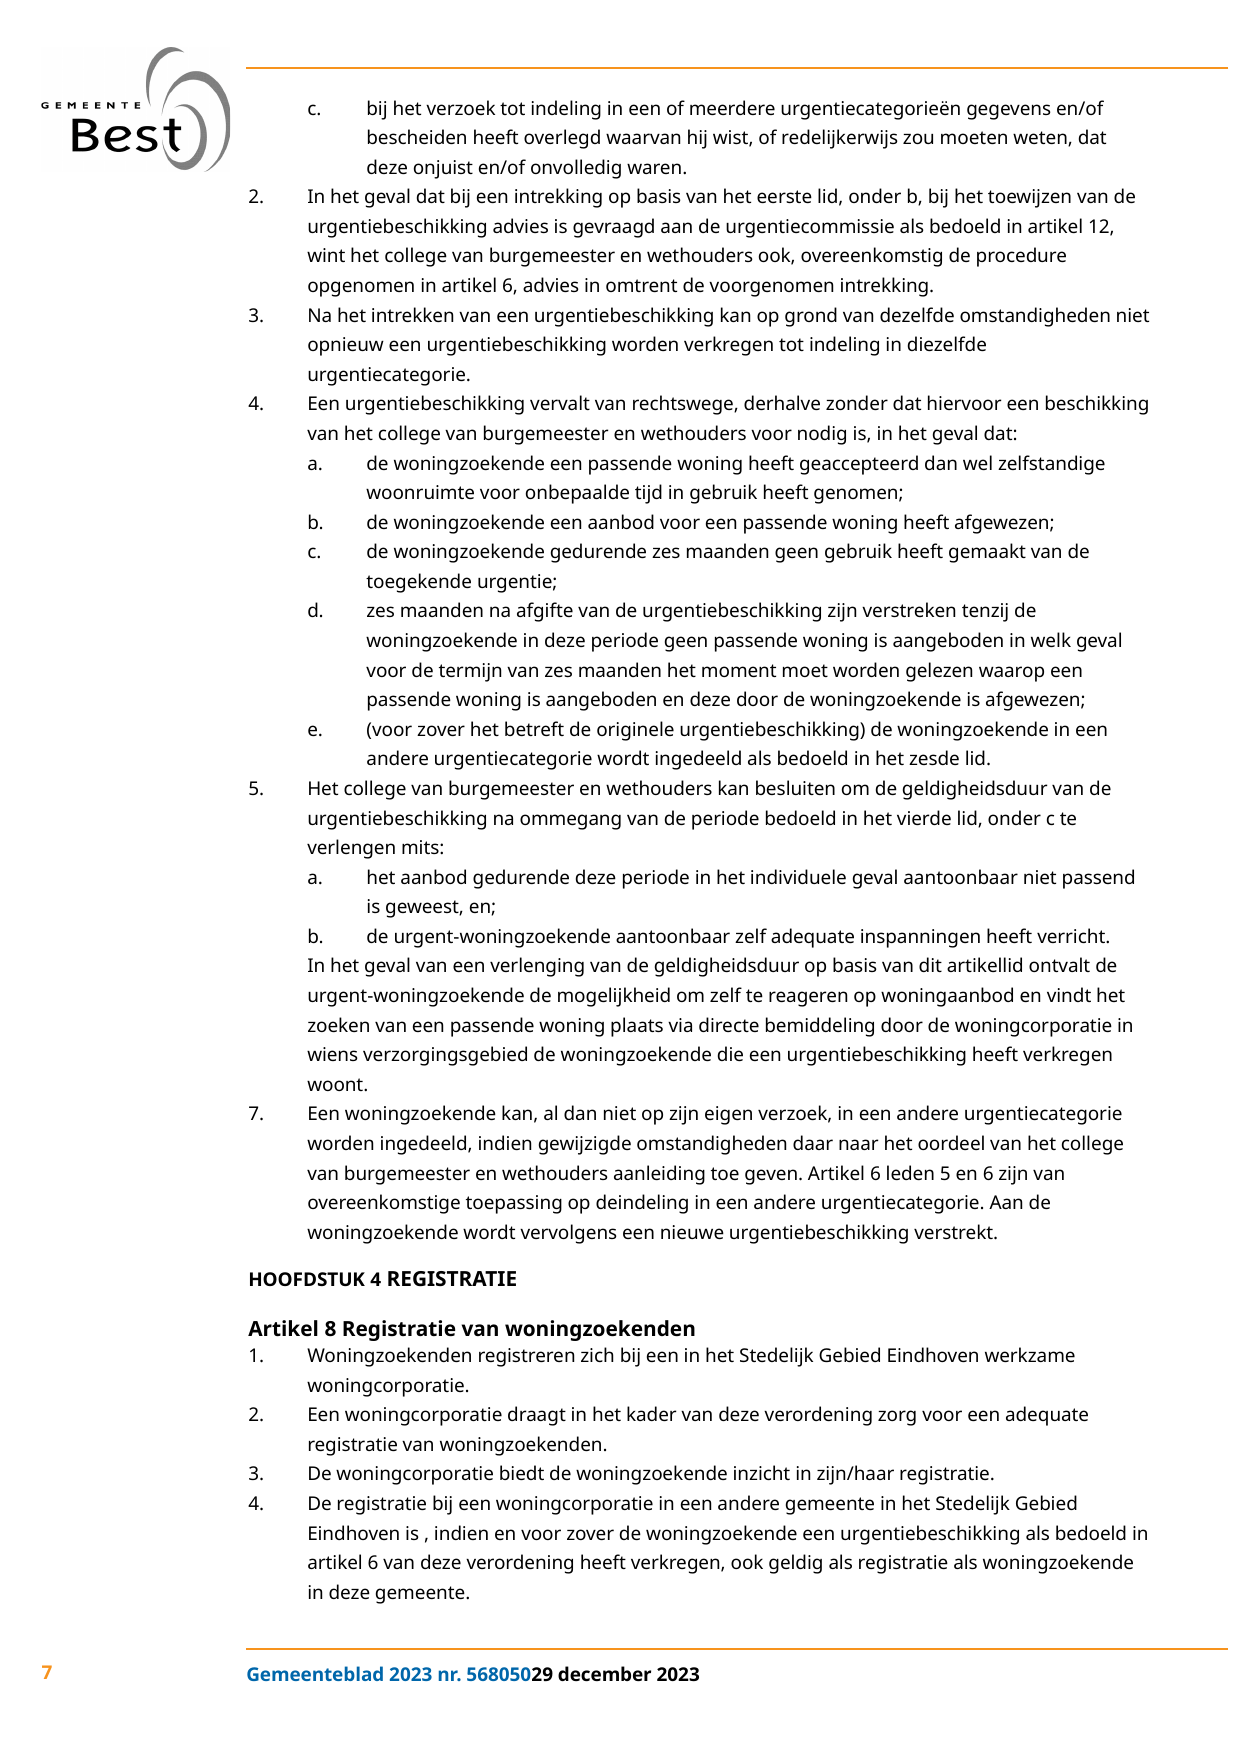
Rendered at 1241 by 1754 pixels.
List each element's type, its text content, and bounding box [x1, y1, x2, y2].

list Na het intrekken van een urgentiebeschikking kan op grond van dezelfde omstandigheden niet opnieuw een urgentiebeschikking worden verkregen tot indeling in diezelfde urgentiecategorie. [248, 302, 1152, 387]
list Een urgentiebeschikking vervalt van rechtswege, derhalve zonder dat hiervoor een beschikking van het college van burgemeester en wethouders voor nodig is, in het geval dat: [248, 391, 1152, 446]
list De registratie bij een woningcorporatie in een andere gemeente in het Stedelijk Gebied Eindhoven is , indien en voor zover de woningzoekende een urgentiebeschikking als bedoeld in artikel 6 van deze verordening heeft verkregen, ook geldig als registratie als woningzoekende in deze gemeente. [248, 1490, 1152, 1605]
list zes maanden na afgifte van de urgentiebeschikking zijn verstreken tenzij de woningzoekende in deze periode geen passende woning is aangeboden in welk geval voor de termijn van zes maanden het moment moet worden gelezen waarop een passende woning is aangeboden en deze door de woningzoekende is afgewezen; [307, 598, 1152, 712]
list De woningcorporatie biedt de woningzoekende inzicht in zijn/haar registratie. [248, 1461, 1152, 1486]
list bij het verzoek tot indeling in een of meerdere urgentiecategorieën gegevens en/of bescheiden heeft overlegd waarvan hij wist, of redelijkerwijs zou moeten weten, dat deze onjuist en/of onvolledig waren. [307, 95, 1152, 180]
list Het college van burgemeester en wethouders kan besluiten om de geldigheidsduur van de urgentiebeschikking na ommegang van de periode bedoeld in het vierde lid, onder c te verlengen mits: [248, 775, 1152, 860]
text HOOFDSTUK 4 REGISTRATIE [248, 1264, 1152, 1293]
list de woningzoekende gedurende zes maanden geen gebruik heeft gemaakt van de toegekende urgentie; [307, 538, 1152, 594]
list (voor zover het betreft de originele urgentiebeschikking) de woningzoekende in een andere urgentiecategorie wordt ingedeeld als bedoeld in het zesde lid. [307, 716, 1152, 771]
picture [41, 47, 231, 172]
list In het geval dat bij een intrekking op basis van het eerste lid, onder b, bij het toewijzen van de urgentiebeschikking advies is gevraagd aan de urgentiecommissie als bedoeld in artikel 12, wint het college van burgemeester en wethouders ook, overeenkomstig de procedure opgenomen in artikel 6, advies in omtrent de voorgenomen intrekking. [248, 183, 1152, 298]
text Artikel 8 Registratie van woningzoekenden [248, 1314, 1152, 1342]
list Woningzoekenden registreren zich bij een in het Stedelijk Gebied Eindhoven werkzame woningcorporatie. [248, 1342, 1152, 1398]
list de urgent-woningzoekende aantoonbaar zelf adequate inspanningen heeft verricht. [307, 923, 1152, 949]
list In het geval van een verlenging van de geldigheidsduur op basis van dit artikellid ontvalt de urgent-woningzoekende de mogelijkheid om zelf te reageren op woningaanbod en vindt het zoeken van een passende woning plaats via directe bemiddeling door de woningcorporatie in wiens verzorgingsgebied de woningzoekende die een urgentiebeschikking heeft verkregen woont. [248, 953, 1152, 1097]
list de woningzoekende een passende woning heeft geaccepteerd dan wel zelfstandige woonruimte voor onbepaalde tijd in gebruik heeft genomen; [307, 450, 1152, 505]
list het aanbod gedurende deze periode in het individuele geval aantoonbaar niet passend is geweest, en; [307, 864, 1152, 919]
list de woningzoekende een aanbod voor een passende woning heeft afgewezen; [307, 509, 1152, 535]
list Een woningzoekende kan, al dan niet op zijn eigen verzoek, in een andere urgentiecategorie worden ingedeeld, indien gewijzigde omstandigheden daar naar het oordeel van het college van burgemeester en wethouders aanleiding toe geven. Artikel 6 leden 5 en 6 zijn van overeenkomstige toepassing op deindeling in een andere urgentiecategorie. Aan de woningzoekende wordt vervolgens een nieuwe urgentiebeschikking verstrekt. [248, 1101, 1152, 1245]
list Een woningcorporatie draagt in het kader van deze verordening zorg voor een adequate registratie van woningzoekenden. [248, 1401, 1152, 1457]
